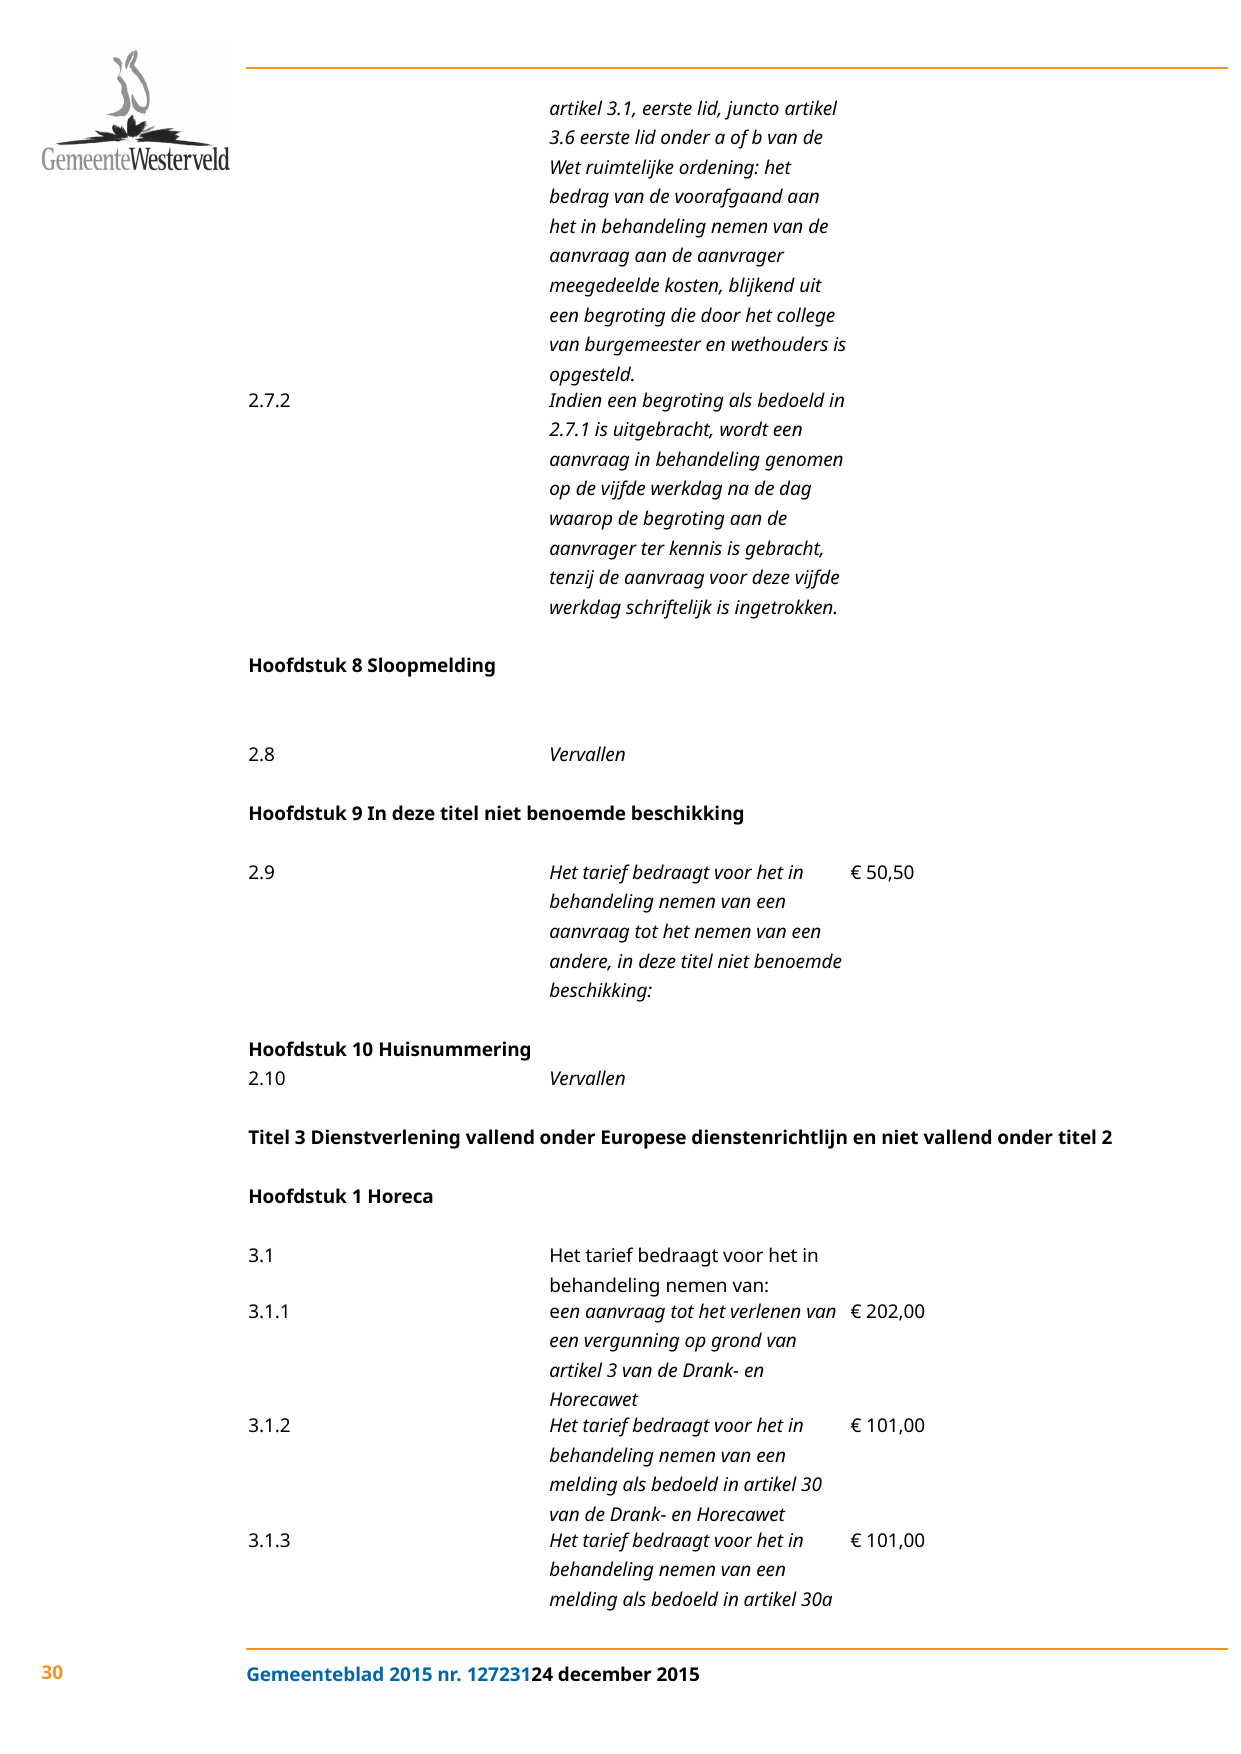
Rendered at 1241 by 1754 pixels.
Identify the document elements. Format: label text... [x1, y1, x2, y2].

table_cell een aanvraag tot het verlenen van een vergunning op grond van artikel 3 van de Drank- en Horecawet [549, 1298, 850, 1412]
table_header € 50,50 [850, 859, 1152, 1003]
table_header [850, 741, 1152, 767]
text Hoofdstuk 9 In deze titel niet benoemde beschikking [248, 800, 1152, 826]
table_header [850, 1066, 1152, 1091]
text Titel 3 Dienstverlening vallend onder Europese dienstenrichtlijn en niet vallend onder titel 2 [248, 1124, 1152, 1150]
table_cell € 101,00 [850, 1413, 1152, 1527]
table_cell € 101,00 [850, 1527, 1152, 1612]
table_cell 3.1.1 [248, 1298, 549, 1412]
table_cell Indien een begroting als bedoeld in 2.7.1 is uitgebracht, wordt een aanvraag in behandeling genomen op de vijfde werkdag na de dag waarop de begroting aan de aanvrager ter kennis is gebracht, tenzij de aanvraag voor deze vijfde werkdag schriftelijk is ingetrokken. [549, 387, 850, 619]
text Hoofdstuk 10 Huisnummering [248, 1036, 1152, 1062]
table_header [850, 1243, 1152, 1298]
table_header Vervallen [549, 741, 850, 767]
table_cell 3.1.3 [248, 1527, 549, 1612]
table_header 3.1 [248, 1243, 549, 1298]
table_cell 3.1.2 [248, 1413, 549, 1527]
table_header 2.8 [248, 741, 549, 767]
table_cell Het tarief bedraagt voor het in behandeling nemen van een melding als bedoeld in artikel 30a [549, 1527, 850, 1612]
table_header [850, 95, 1152, 387]
table_cell 2.7.2 [248, 387, 549, 619]
table_header Het tarief bedraagt voor het in behandeling nemen van: [549, 1243, 850, 1298]
table_header 2.9 [248, 859, 549, 1003]
table_header Het tarief bedraagt voor het in behandeling nemen van een aanvraag tot het nemen van een andere, in deze titel niet benoemde beschikking: [549, 859, 850, 1003]
text Hoofdstuk 1 Horeca [248, 1183, 1152, 1209]
table_header 2.10 [248, 1066, 549, 1091]
table_header [248, 95, 549, 387]
text Hoofdstuk 8 Sloopmelding [248, 652, 1152, 678]
picture [41, 47, 231, 172]
table_cell € 202,00 [850, 1298, 1152, 1412]
table_cell Het tarief bedraagt voor het in behandeling nemen van een melding als bedoeld in artikel 30 van de Drank- en Horecawet [549, 1413, 850, 1527]
table_header artikel 3.1, eerste lid, juncto artikel 3.6 eerste lid onder a of b van de Wet ruimtelijke ordening: het bedrag van de voorafgaand aan het in behandeling nemen van de aanvraag aan de aanvrager meegedeelde kosten, blijkend uit een begroting die door het college van burgemeester en wethouders is opgesteld. [549, 95, 850, 387]
table_header Vervallen [549, 1066, 850, 1091]
table_cell [850, 387, 1152, 619]
